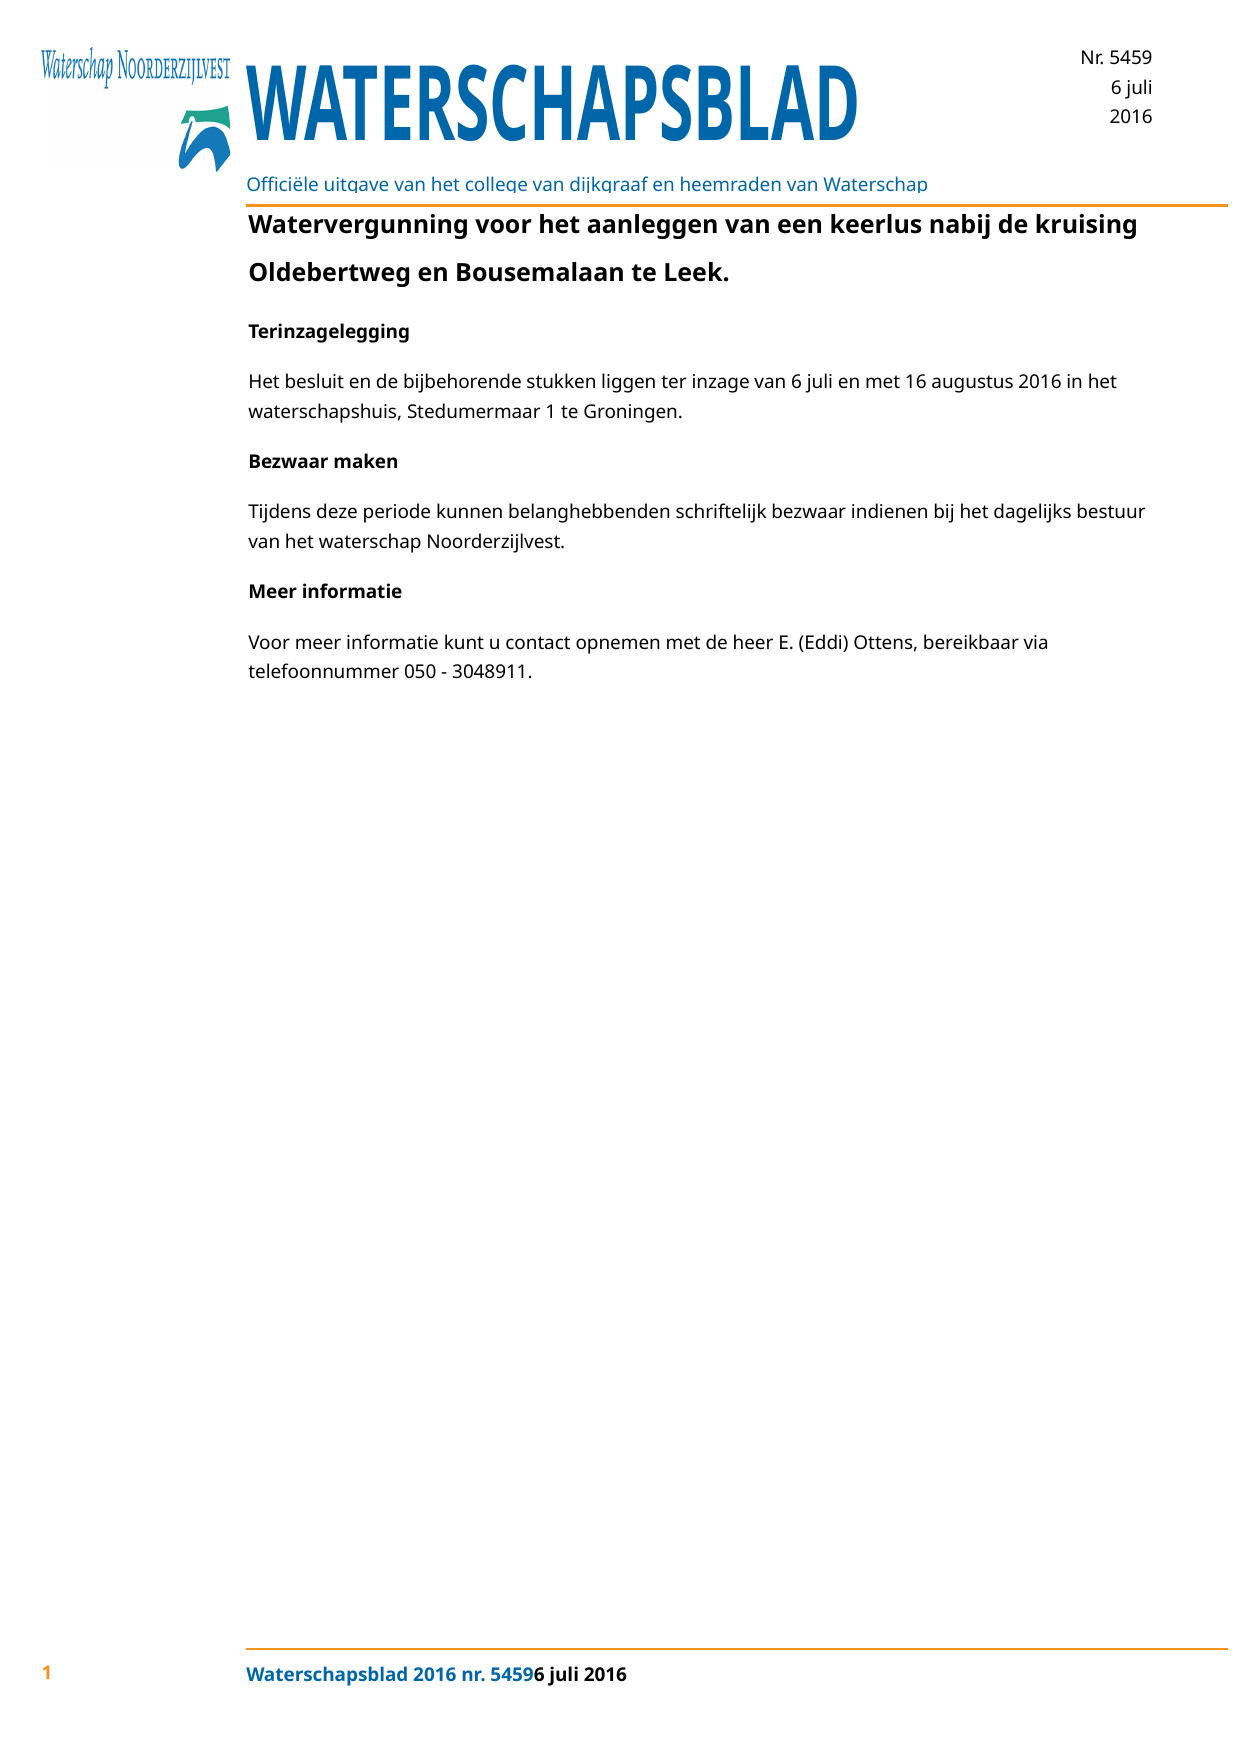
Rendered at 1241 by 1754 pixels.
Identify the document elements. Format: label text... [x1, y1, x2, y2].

text Het besluit en de bijbehorende stukken liggen ter inzage van 6 juli en met 16 augustus 2016 in het waterschapshuis, Stedumermaar 1 te Groningen. [248, 368, 1152, 424]
text Tijdens deze periode kunnen belanghebbenden schriftelijk bezwaar indienen bij het dagelijks bestuur van het waterschap Noorderzijlvest. [248, 499, 1152, 554]
text Meer informatie [248, 579, 1152, 604]
text Bezwaar maken [248, 448, 1152, 474]
picture [41, 47, 231, 172]
text Voor meer informatie kunt u contact opnemen met de heer E. (Eddi) Ottens, bereikbaar via telefoonnummer 050 - 3048911. [248, 629, 1152, 684]
text Watervergunning voor het aanleggen van een keerlus nabij de kruising Oldebertweg en Bousemalaan te Leek. [248, 207, 1152, 288]
text Terinzagelegging [248, 318, 1152, 344]
